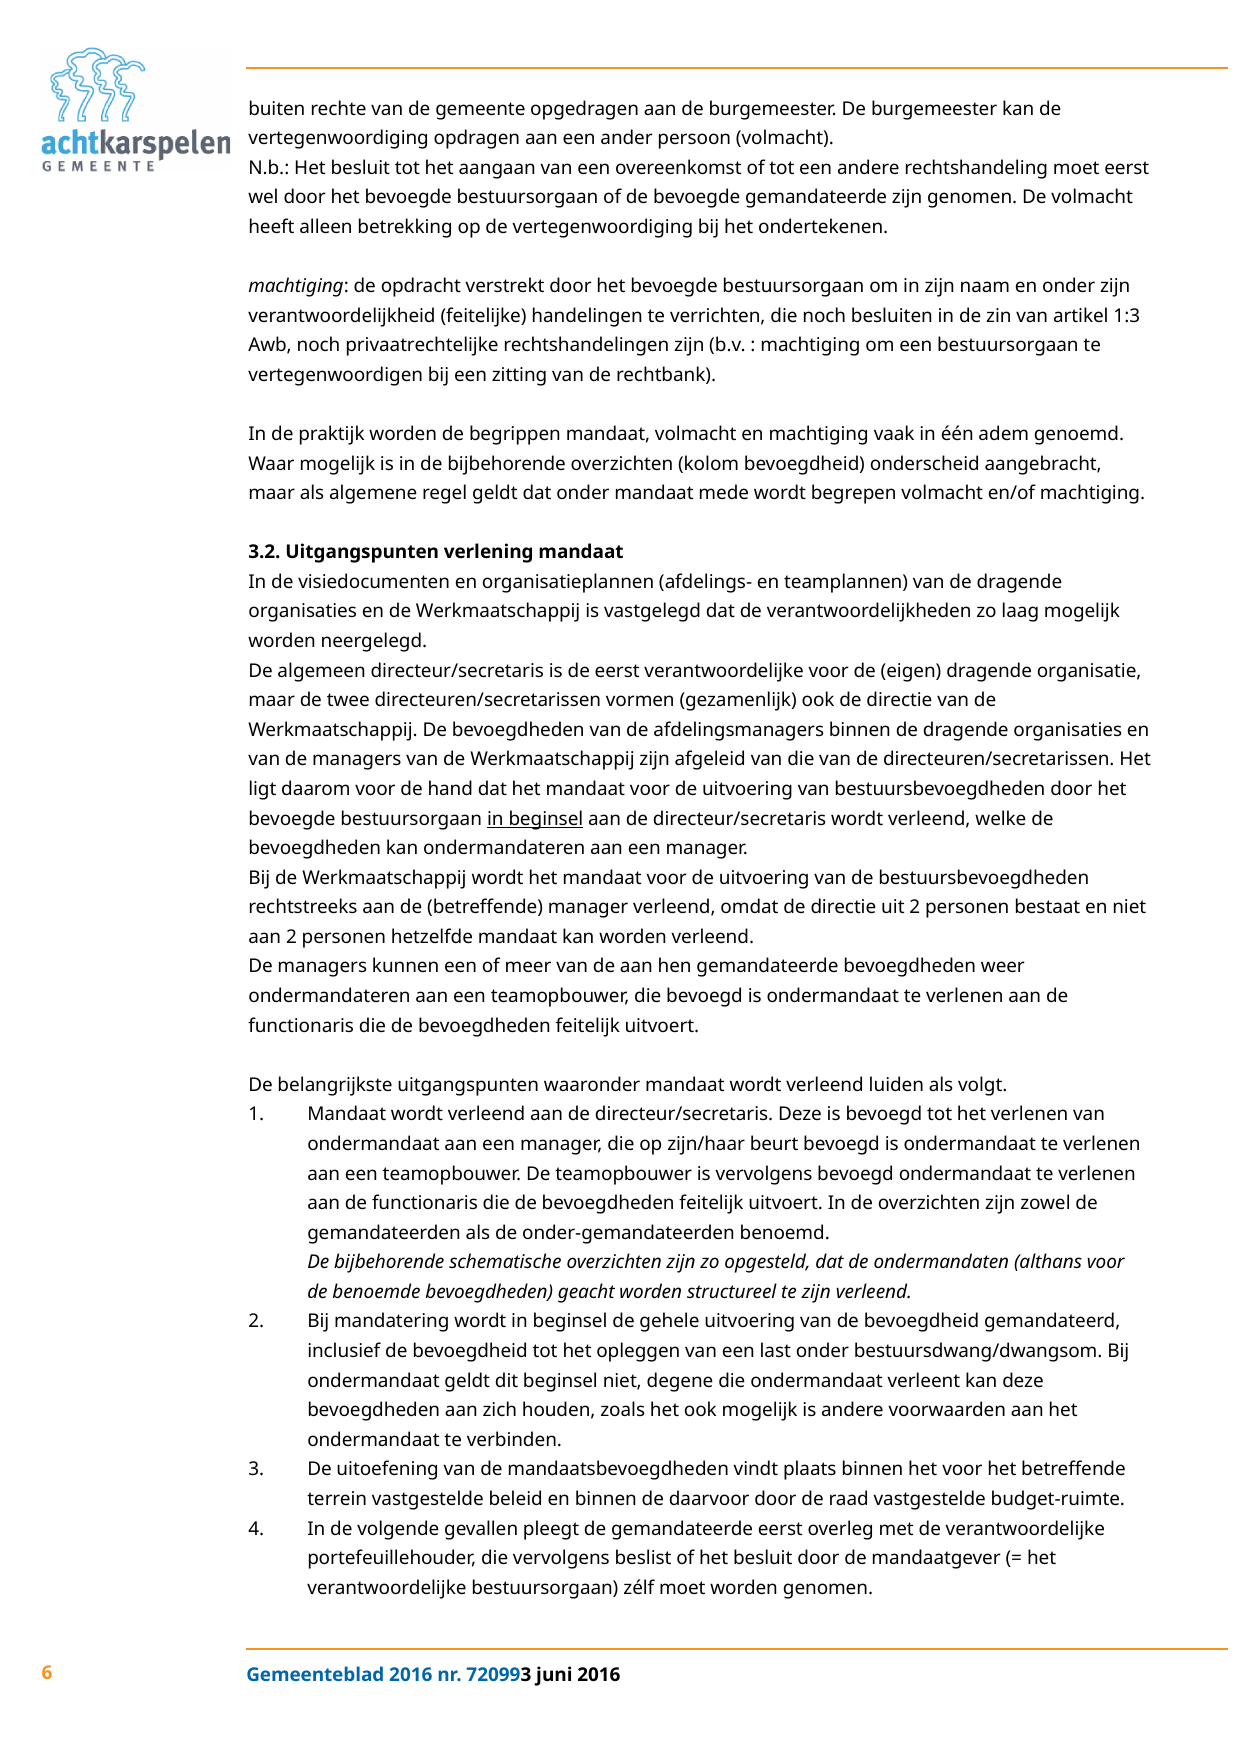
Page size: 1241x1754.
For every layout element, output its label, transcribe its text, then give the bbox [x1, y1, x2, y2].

text In de praktijk worden de begrippen mandaat, volmacht en machtiging vaak in één adem genoemd. Waar mogelijk is in de bijbehorende overzichten (kolom bevoegdheid) onderscheid aangebracht, maar als algemene regel geldt dat onder mandaat mede wordt begrepen volmacht en/of machtiging. [248, 420, 1152, 505]
list Bij mandatering wordt in beginsel de gehele uitvoering van de bevoegdheid gemandateerd, inclusief de bevoegdheid tot het opleggen van een last onder bestuursdwang/dwangsom. Bij ondermandaat geldt dit beginsel niet, degene die ondermandaat verleent kan deze bevoegdheden aan zich houden, zoals het ook mogelijk is andere voorwaarden aan het ondermandaat te verbinden. [248, 1308, 1152, 1452]
text In de visiedocumenten en organisatieplannen (afdelings- en teamplannen) van de dragende organisaties en de Werkmaatschappij is vastgelegd dat de verantwoordelijkheden zo laag mogelijk worden neergelegd. [248, 568, 1152, 653]
list In de volgende gevallen pleegt de gemandateerde eerst overleg met de verantwoordelijke portefeuillehouder, die vervolgens beslist of het besluit door de mandaatgever (= het verantwoordelijke bestuursorgaan) zélf moet worden genomen. [248, 1515, 1152, 1600]
text buiten rechte van de gemeente opgedragen aan de burgemeester. De burgemeester kan de vertegenwoordiging opdragen aan een ander persoon (volmacht). [248, 95, 1152, 150]
picture [41, 47, 231, 172]
text De belangrijkste uitgangspunten waaronder mandaat wordt verleend luiden als volgt. [248, 1071, 1152, 1097]
text De managers kunnen een of meer van de aan hen gemandateerde bevoegdheden weer ondermandateren aan een teamopbouwer, die bevoegd is ondermandaat te verlenen aan de functionaris die de bevoegdheden feitelijk uitvoert. [248, 953, 1152, 1038]
text 3.2. Uitgangspunten verlening mandaat [248, 538, 1152, 564]
text Bij de Werkmaatschappij wordt het mandaat voor de uitvoering van de bestuursbevoegdheden rechtstreeks aan de (betreffende) manager verleend, omdat de directie uit 2 personen bestaat en niet aan 2 personen hetzelfde mandaat kan worden verleend. [248, 864, 1152, 949]
text N.b.: Het besluit tot het aangaan van een overeenkomst of tot een andere rechtshandeling moet eerst wel door het bevoegde bestuursorgaan of de bevoegde gemandateerde zijn genomen. De volmacht heeft alleen betrekking op de vertegenwoordiging bij het ondertekenen. [248, 154, 1152, 239]
text De algemeen directeur/secretaris is de eerst verantwoordelijke voor de (eigen) dragende organisatie, maar de twee directeuren/secretarissen vormen (gezamenlijk) ook de directie van de Werkmaatschappij. De bevoegdheden van de afdelingsmanagers binnen de dragende organisaties en van de managers van de Werkmaatschappij zijn afgeleid van die van de directeuren/secretarissen. Het ligt daarom voor de hand dat het mandaat voor de uitvoering van bestuursbevoegdheden door het bevoegde bestuursorgaan in beginsel aan de directeur/secretaris wordt verleend, welke de bevoegdheden kan ondermandateren aan een manager. [248, 657, 1152, 860]
list Mandaat wordt verleend aan de directeur/secretaris. Deze is bevoegd tot het verlenen van ondermandaat aan een manager, die op zijn/haar beurt bevoegd is ondermandaat te verlenen aan een teamopbouwer. De teamopbouwer is vervolgens bevoegd ondermandaat te verlenen aan de functionaris die de bevoegdheden feitelijk uitvoert. In de overzichten zijn zowel de gemandateerden als de onder-gemandateerden benoemd. [248, 1101, 1152, 1245]
list De uitoefening van de mandaatsbevoegdhe­den vindt plaats binnen het voor het betreffende terrein vastgestelde beleid en binnen de daarvoor door de raad vastge­stelde budget-ruimte. [248, 1456, 1152, 1511]
text machtiging: de opdracht verstrekt door het bevoegde be­stuurs­orgaan om in zijn naam en onder zijn verantwoorde­lijkheid (feitelijke) handelingen te verrich­ten, die noch besluiten in de zin van artikel 1:3 Awb, noch privaatrech­telijke rechtshandelingen zijn (b.v. : machtiging om een bestuursorgaan te vertegenwoordigen bij een zitting van de rechtbank). [248, 272, 1152, 387]
list De bijbehorende schematische overzichten zijn zo opgesteld, dat de ondermandaten (althans voor de benoemde bevoegdheden) geacht worden structureel te zijn verleend. [248, 1248, 1152, 1304]
